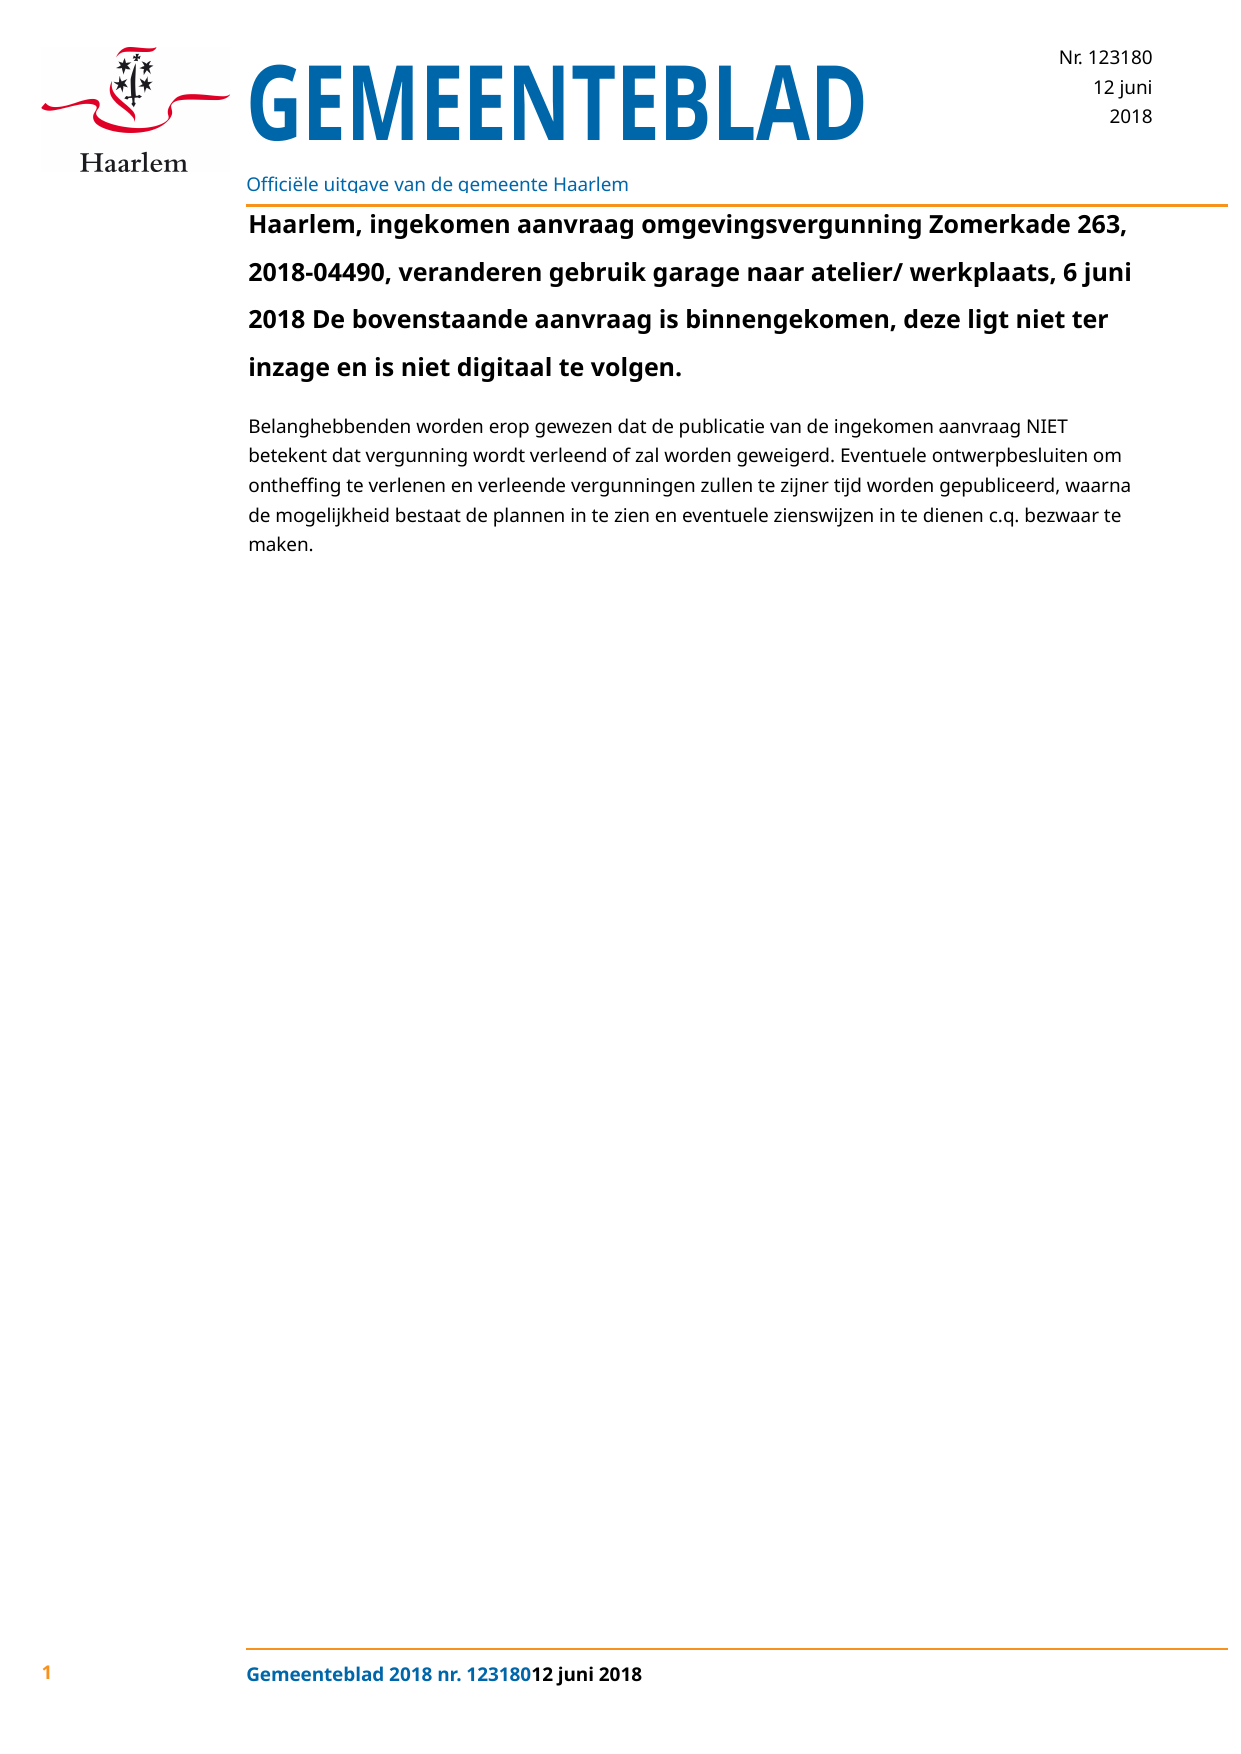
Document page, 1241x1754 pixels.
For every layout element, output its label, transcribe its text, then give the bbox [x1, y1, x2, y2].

text Haarlem, ingekomen aanvraag omgevingsvergunning Zomerkade 263, 2018-04490, veranderen gebruik garage naar atelier/ werkplaats, 6 juni 2018 De bovenstaande aanvraag is binnengekomen, deze ligt niet ter inzage en is niet digitaal te volgen. [248, 207, 1152, 384]
picture [41, 47, 231, 172]
text Belanghebbenden worden erop gewezen dat de publicatie van de ingekomen aanvraag NIET betekent dat vergunning wordt verleend of zal worden geweigerd. Eventuele ontwerpbesluiten om ontheffing te verlenen en verleende vergunningen zullen te zijner tijd worden gepubliceerd, waarna de mogelijkheid bestaat de plannen in te zien en eventuele zienswijzen in te dienen c.q. bezwaar te maken. [248, 413, 1152, 557]
